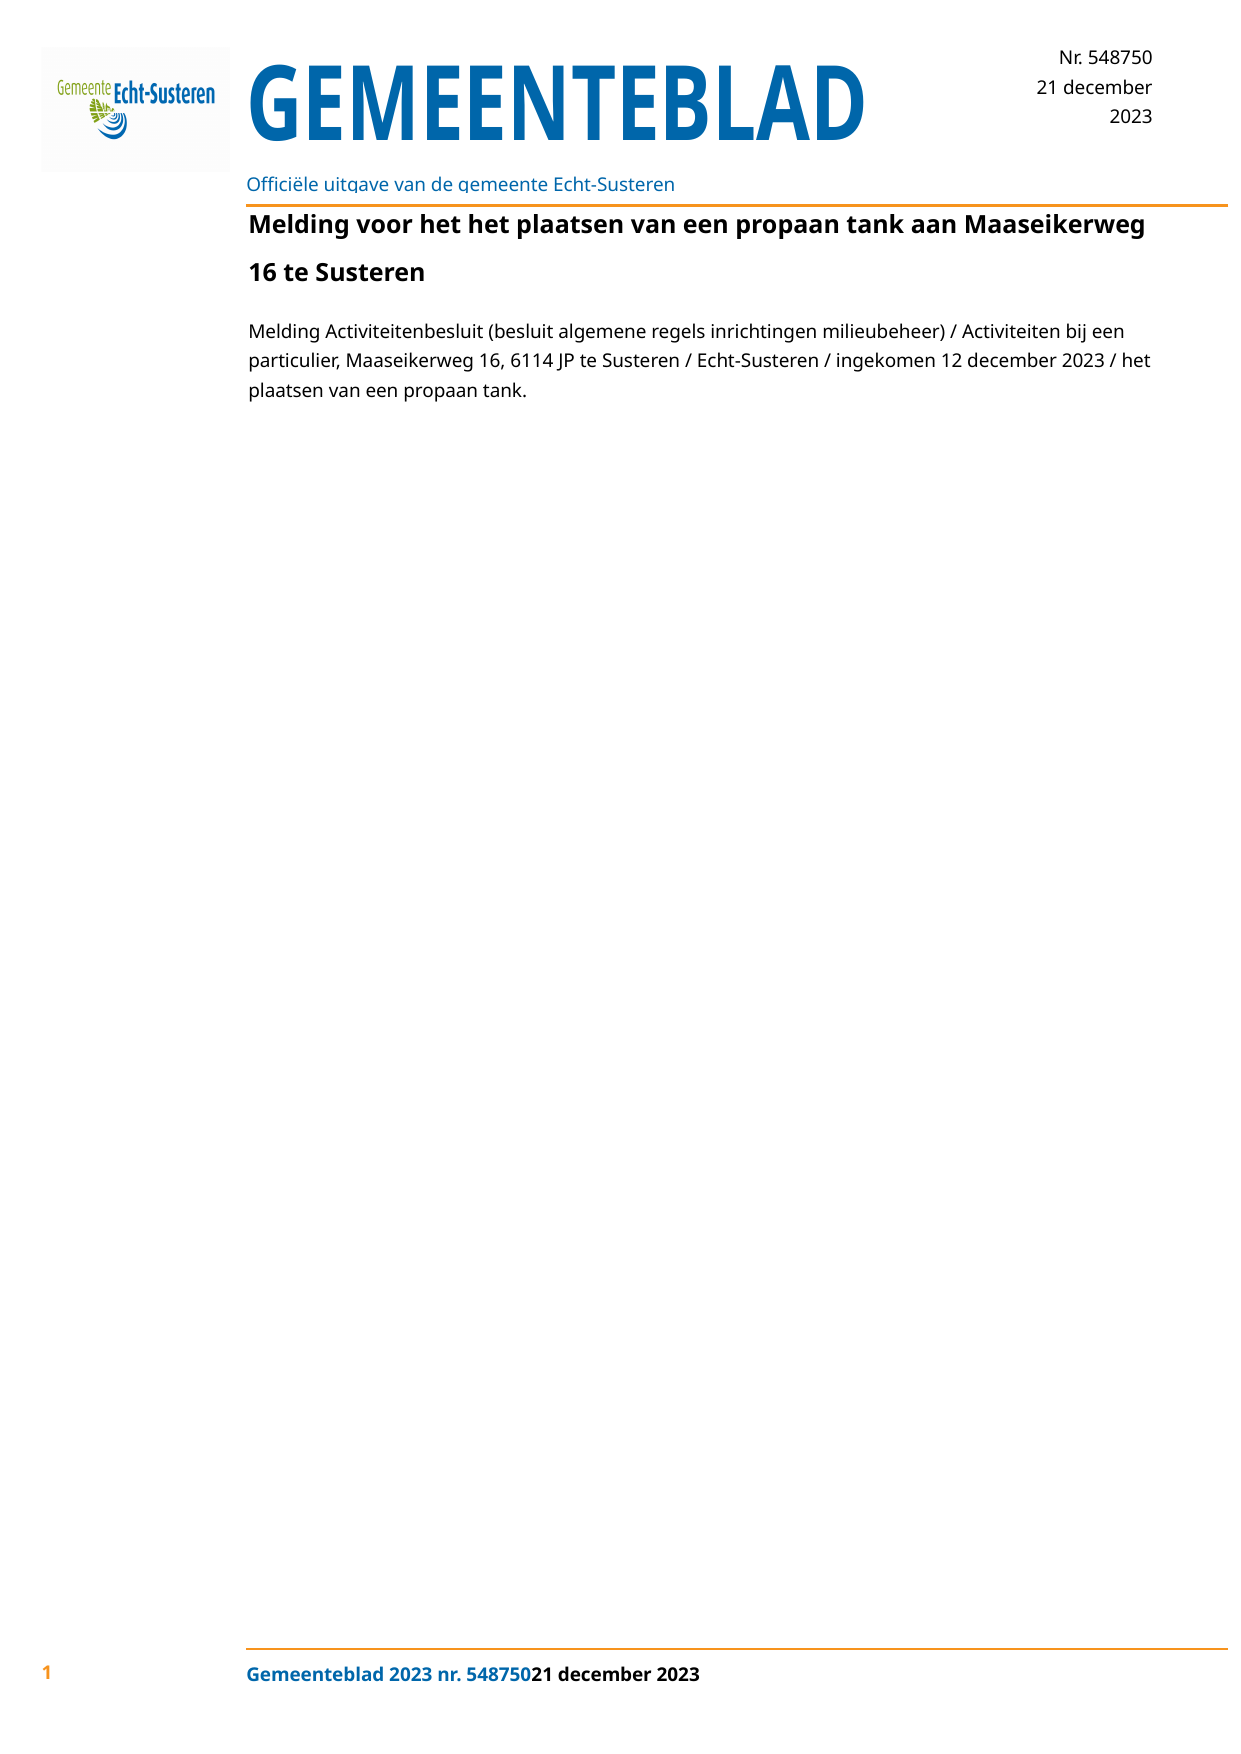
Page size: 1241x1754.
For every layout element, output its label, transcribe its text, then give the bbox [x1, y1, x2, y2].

text Melding voor het het plaatsen van een propaan tank aan Maaseikerweg 16 te Susteren [248, 207, 1152, 288]
text Melding Activiteitenbesluit (besluit algemene regels inrichtingen milieubeheer) / Activiteiten bij een particulier, Maaseikerweg 16, 6114 JP te Susteren / Echt-Susteren / ingekomen 12 december 2023 / het plaatsen van een propaan tank. [248, 318, 1152, 403]
picture [41, 47, 231, 172]
